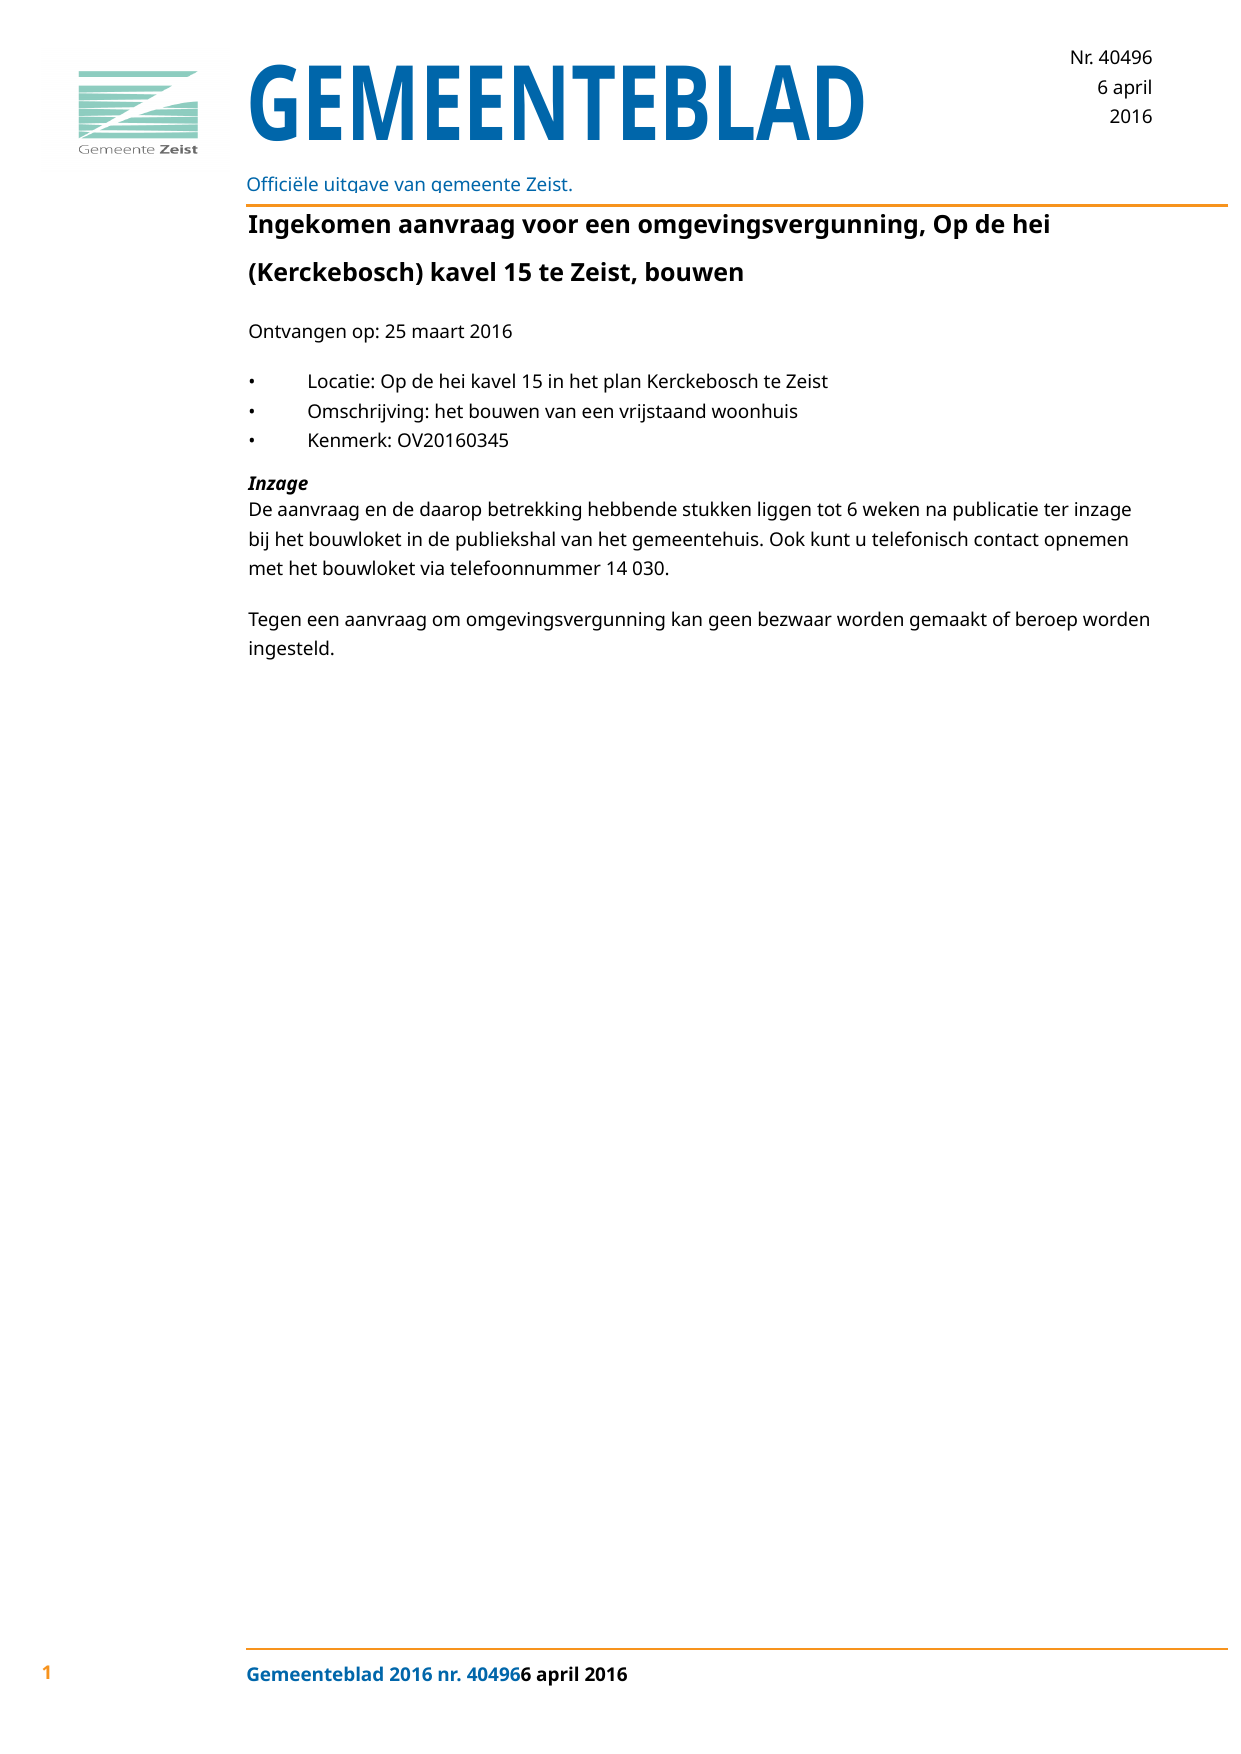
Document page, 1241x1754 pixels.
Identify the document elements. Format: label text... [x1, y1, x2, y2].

list Kenmerk: OV20160345 [248, 427, 1152, 453]
text De aanvraag en de daarop betrekking hebbende stukken liggen tot 6 weken na publicatie ter inzage bij het bouwloket in de publiekshal van het gemeentehuis. Ook kunt u telefonisch contact opnemen met het bouwloket via telefoonnummer 14 030. [248, 496, 1152, 581]
text Ontvangen op: 25 maart 2016 [248, 318, 1152, 344]
list Locatie: Op de hei kavel 15 in het plan Kerckebosch te Zeist [248, 368, 1152, 394]
text Tegen een aanvraag om omgevingsvergunning kan geen bezwaar worden gemaakt of beroep worden ingesteld. [248, 606, 1152, 661]
list Omschrijving: het bouwen van een vrijstaand woonhuis [248, 398, 1152, 424]
text Ingekomen aanvraag voor een omgevingsvergunning, Op de hei (Kerckebosch) kavel 15 te Zeist, bouwen [248, 207, 1152, 288]
picture [41, 47, 231, 172]
text Inzage [248, 471, 1152, 496]
